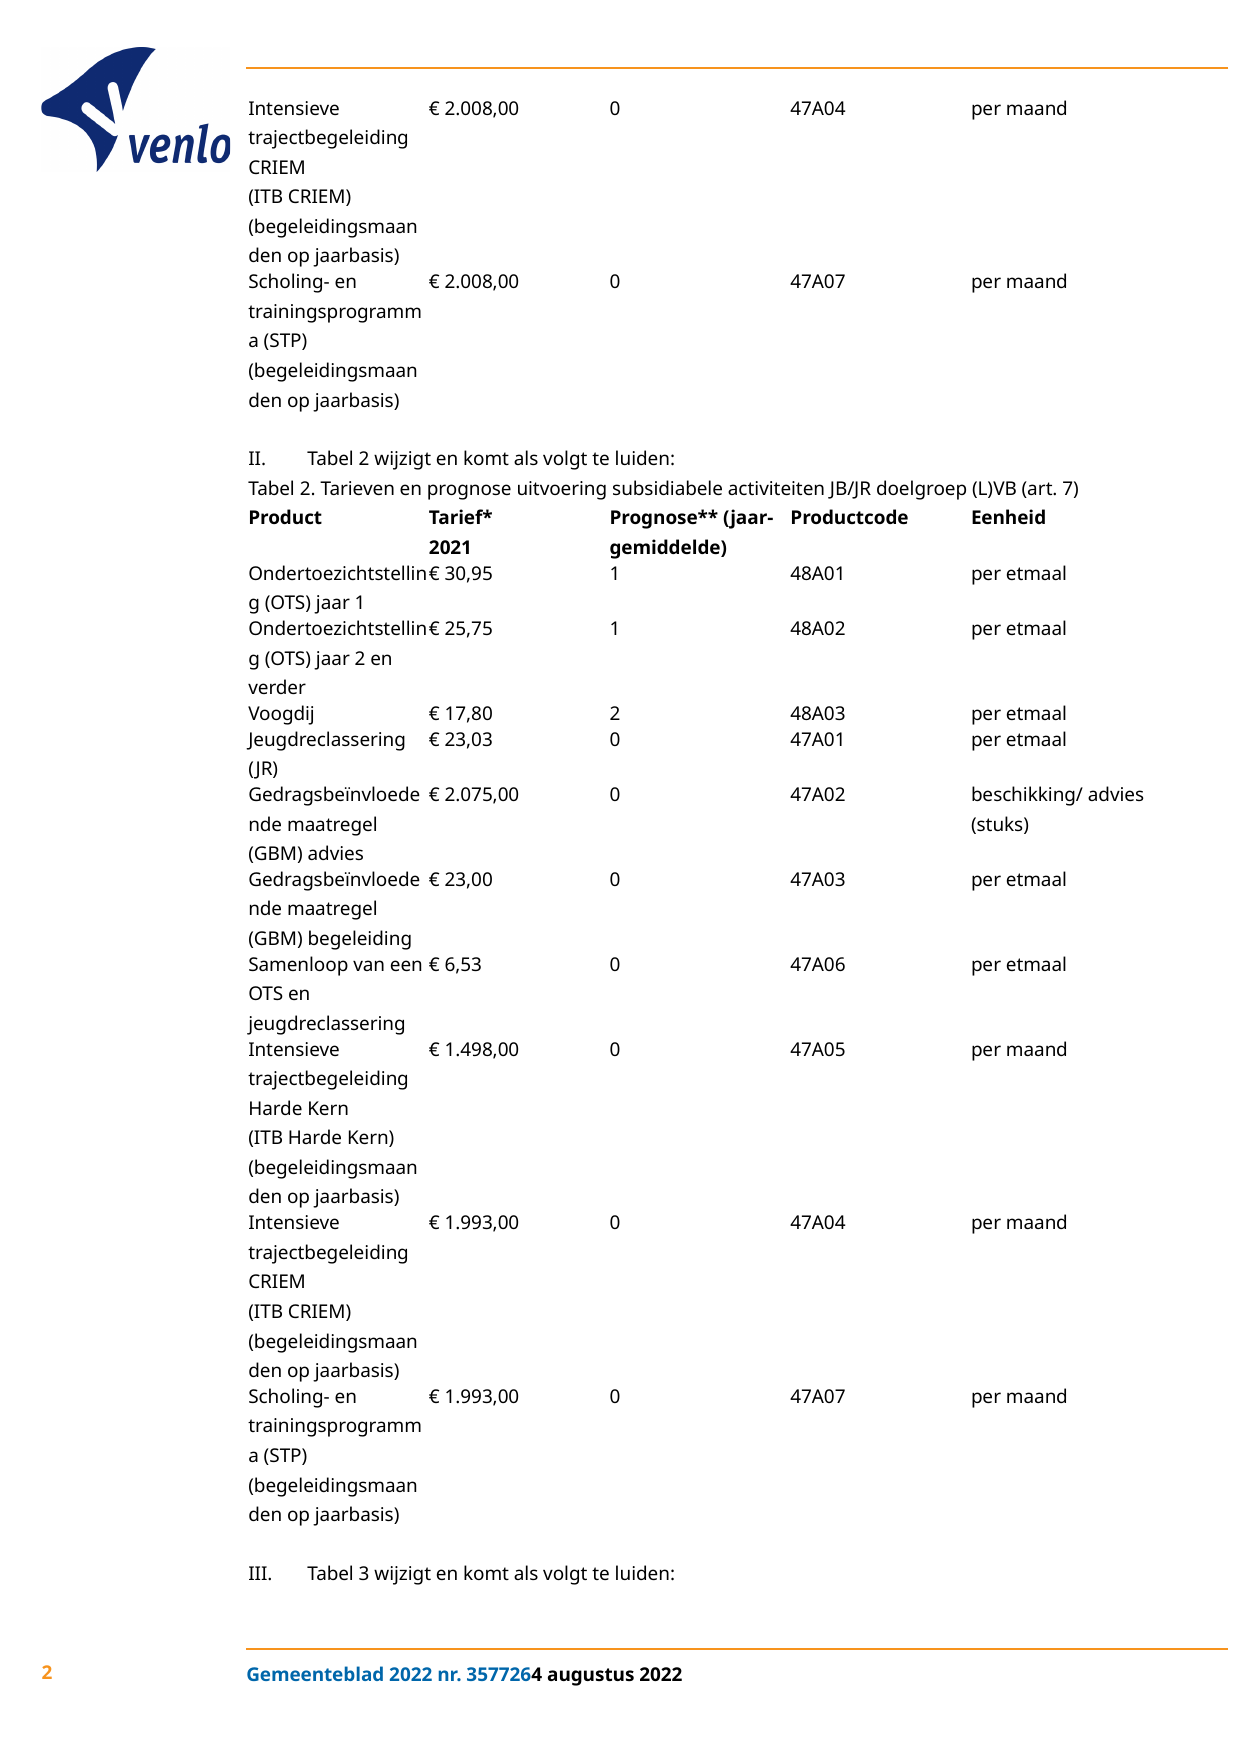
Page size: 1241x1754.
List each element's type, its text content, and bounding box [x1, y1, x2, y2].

table_cell 0 [609, 1036, 790, 1209]
table_cell 48A03 [790, 700, 971, 726]
table_cell € 2.008,00 [429, 95, 609, 268]
table_cell 0 [609, 1383, 790, 1527]
table_header Productcode [790, 505, 971, 560]
table_cell per maand [971, 1383, 1152, 1527]
table_cell beschikking/ advies (stuks) [971, 781, 1152, 866]
table_cell Scholing- en trainingsprogramma (STP) (begeleidingsmaanden op jaarbasis) [248, 269, 429, 412]
table_cell € 30,95 [429, 560, 609, 615]
table_cell Jeugdreclassering (JR) [248, 726, 429, 781]
table_cell per maand [971, 1036, 1152, 1209]
table_cell € 23,03 [429, 726, 609, 781]
table_cell Ondertoezichtstelling (OTS) jaar 2 en verder [248, 615, 429, 700]
table_cell 47A05 [790, 1036, 971, 1209]
picture [41, 47, 231, 172]
table_cell per etmaal [971, 560, 1152, 615]
table_cell € 1.993,00 [429, 1383, 609, 1527]
table_cell per etmaal [971, 700, 1152, 726]
list Tabel 3 wijzigt en komt als volgt te luiden: [248, 1560, 1152, 1586]
table_cell 0 [609, 781, 790, 866]
table_cell Gedragsbeïnvloedende maatregel (GBM) begeleiding [248, 866, 429, 951]
table_cell 1 [609, 615, 790, 700]
table_cell 0 [609, 866, 790, 951]
table_cell 47A02 [790, 781, 971, 866]
table_cell 1 [609, 560, 790, 615]
table_cell per etmaal [971, 726, 1152, 781]
table_cell € 23,00 [429, 866, 609, 951]
table_header Eenheid [971, 505, 1152, 560]
table_cell € 1.498,00 [429, 1036, 609, 1209]
table_cell 47A04 [790, 1210, 971, 1383]
table_cell 47A06 [790, 951, 971, 1036]
table_cell € 17,80 [429, 700, 609, 726]
table_cell 47A03 [790, 866, 971, 951]
table_cell Intensieve trajectbegeleiding CRIEM (ITB CRIEM) (begeleidingsmaanden op jaarbasis) [248, 95, 429, 268]
text Tabel 2. Tarieven en prognose uitvoering subsidiabele activiteiten JB/JR doelgroep (L)VB (art. 7) [248, 475, 1152, 501]
table_cell per maand [971, 1210, 1152, 1383]
table_cell 47A07 [790, 1383, 971, 1527]
table_cell € 2.075,00 [429, 781, 609, 866]
table_cell per maand [971, 95, 1152, 268]
table_cell 2 [609, 700, 790, 726]
table_cell Gedragsbeïnvloedende maatregel (GBM) advies [248, 781, 429, 866]
table_cell 48A02 [790, 615, 971, 700]
table_cell Intensieve trajectbegeleiding Harde Kern (ITB Harde Kern) (begeleidingsmaanden op jaarbasis) [248, 1036, 429, 1209]
table_cell 47A04 [790, 95, 971, 268]
table_cell per etmaal [971, 866, 1152, 951]
table_cell per etmaal [971, 615, 1152, 700]
table_header Tarief* 2021 [429, 505, 609, 560]
table_cell 0 [609, 951, 790, 1036]
table_cell per etmaal [971, 951, 1152, 1036]
list Tabel 2 wijzigt en komt als volgt te luiden: [248, 445, 1152, 471]
table_cell 0 [609, 269, 790, 412]
table_cell 0 [609, 1210, 790, 1383]
table_cell 47A07 [790, 269, 971, 412]
table_cell Scholing- en trainingsprogramma (STP) (begeleidingsmaanden op jaarbasis) [248, 1383, 429, 1527]
table_cell 0 [609, 95, 790, 268]
table_cell 0 [609, 726, 790, 781]
table_cell Samenloop van een OTS en jeugdreclassering [248, 951, 429, 1036]
table_header Prognose** (jaar-gemiddelde) [609, 505, 790, 560]
table_cell € 6,53 [429, 951, 609, 1036]
table_header Product [248, 505, 429, 560]
table_cell € 25,75 [429, 615, 609, 700]
table_cell 47A01 [790, 726, 971, 781]
table_cell per maand [971, 269, 1152, 412]
table_cell Ondertoezichtstelling (OTS) jaar 1 [248, 560, 429, 615]
table_cell 48A01 [790, 560, 971, 615]
table_cell Intensieve trajectbegeleiding CRIEM (ITB CRIEM) (begeleidingsmaanden op jaarbasis) [248, 1210, 429, 1383]
table_cell € 1.993,00 [429, 1210, 609, 1383]
table_cell € 2.008,00 [429, 269, 609, 412]
table_cell Voogdij [248, 700, 429, 726]
